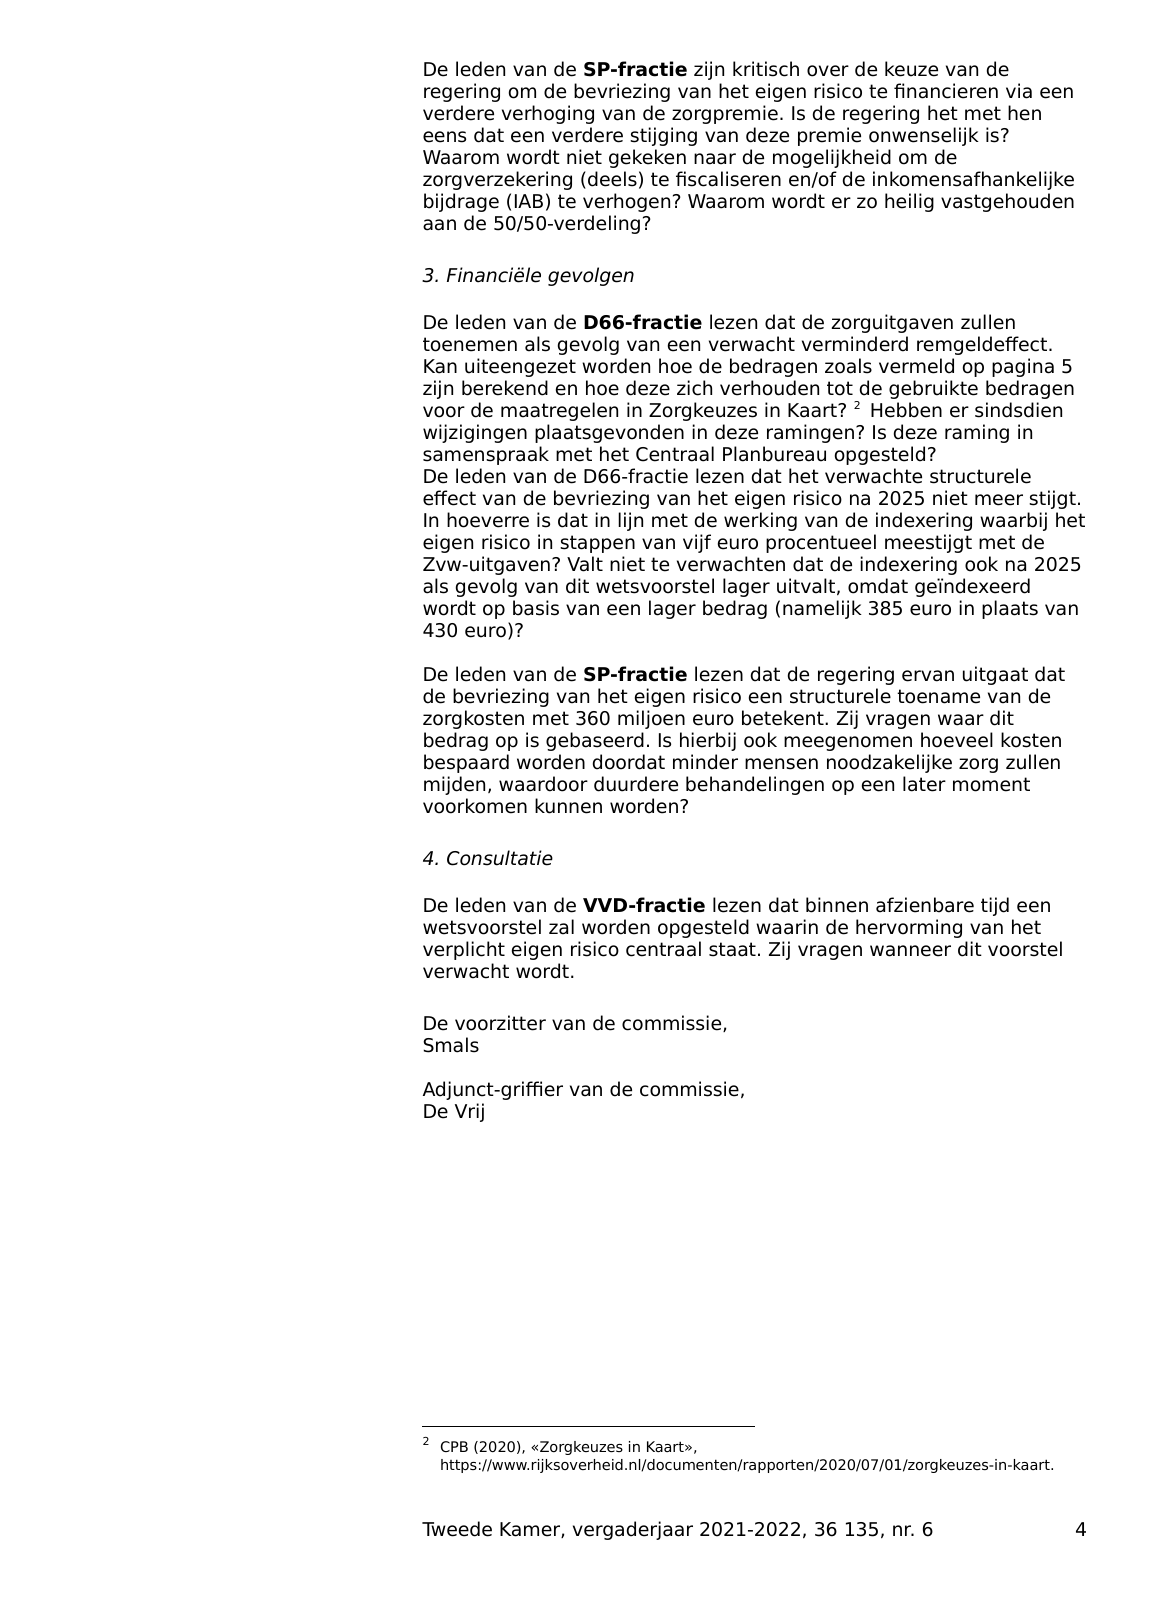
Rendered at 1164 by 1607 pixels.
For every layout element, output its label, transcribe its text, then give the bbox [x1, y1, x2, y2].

text Adjunct-griffier van de commissie, De Vrij [422, 1079, 1087, 1123]
subtitle 4. Consultatie [422, 848, 1087, 869]
text De leden van de D66-fractie lezen dat het verwachte structurele effect van de bevriezing van het eigen risico na 2025 niet meer stijgt. In hoeverre is dat in lijn met de werking van de indexering waarbij het eigen risico in stappen van vijf euro procentueel meestijgt met de Zvw-uitgaven? Valt niet te verwachten dat de indexering ook na 2025 als gevolg van dit wetsvoorstel lager uitvalt, omdat geïndexeerd wordt op basis van een lager bedrag (namelijk 385 euro in plaats van 430 euro)? [422, 466, 1087, 642]
text CPB (2020), «Zorgkeuzes in Kaart», https://www.rijksoverheid.nl/documenten/rapporten/2020/07/01/zorgkeuzes-in-kaart. [422, 1435, 1087, 1474]
text De leden van de SP-fractie lezen dat de regering ervan uitgaat dat de bevriezing van het eigen risico een structurele toename van de zorgkosten met 360 miljoen euro betekent. Zij vragen waar dit bedrag op is gebaseerd. Is hierbij ook meegenomen hoeveel kosten bespaard worden doordat minder mensen noodzakelijke zorg zullen mijden, waardoor duurdere behandelingen op een later moment voorkomen kunnen worden? [422, 664, 1087, 818]
text De leden van de D66-fractie lezen dat de zorguitgaven zullen toenemen als gevolg van een verwacht verminderd remgeldeffect. Kan uiteengezet worden hoe de bedragen zoals vermeld op pagina 5 zijn berekend en hoe deze zich verhouden tot de gebruikte bedragen voor de maatregelen in Zorgkeuzes in Kaart? Hebben er sindsdien wijzigingen plaatsgevonden in deze ramingen? Is deze raming in samenspraak met het Centraal Planbureau opgesteld? [422, 312, 1087, 466]
subtitle 3. Financiële gevolgen [422, 265, 1087, 287]
text De leden van de VVD-fractie lezen dat binnen afzienbare tijd een wetsvoorstel zal worden opgesteld waarin de hervorming van het verplicht eigen risico centraal staat. Zij vragen wanneer dit voorstel verwacht wordt. [422, 894, 1087, 982]
text De voorzitter van de commissie, Smals [422, 1012, 1087, 1056]
text De leden van de SP-fractie zijn kritisch over de keuze van de regering om de bevriezing van het eigen risico te financieren via een verdere verhoging van de zorgpremie. Is de regering het met hen eens dat een verdere stijging van deze premie onwenselijk is? Waarom wordt niet gekeken naar de mogelijkheid om de zorgverzekering (deels) te fiscaliseren en/of de inkomensafhankelijke bijdrage (IAB) te verhogen? Waarom wordt er zo heilig vastgehouden aan de 50/50-verdeling? [422, 59, 1087, 235]
